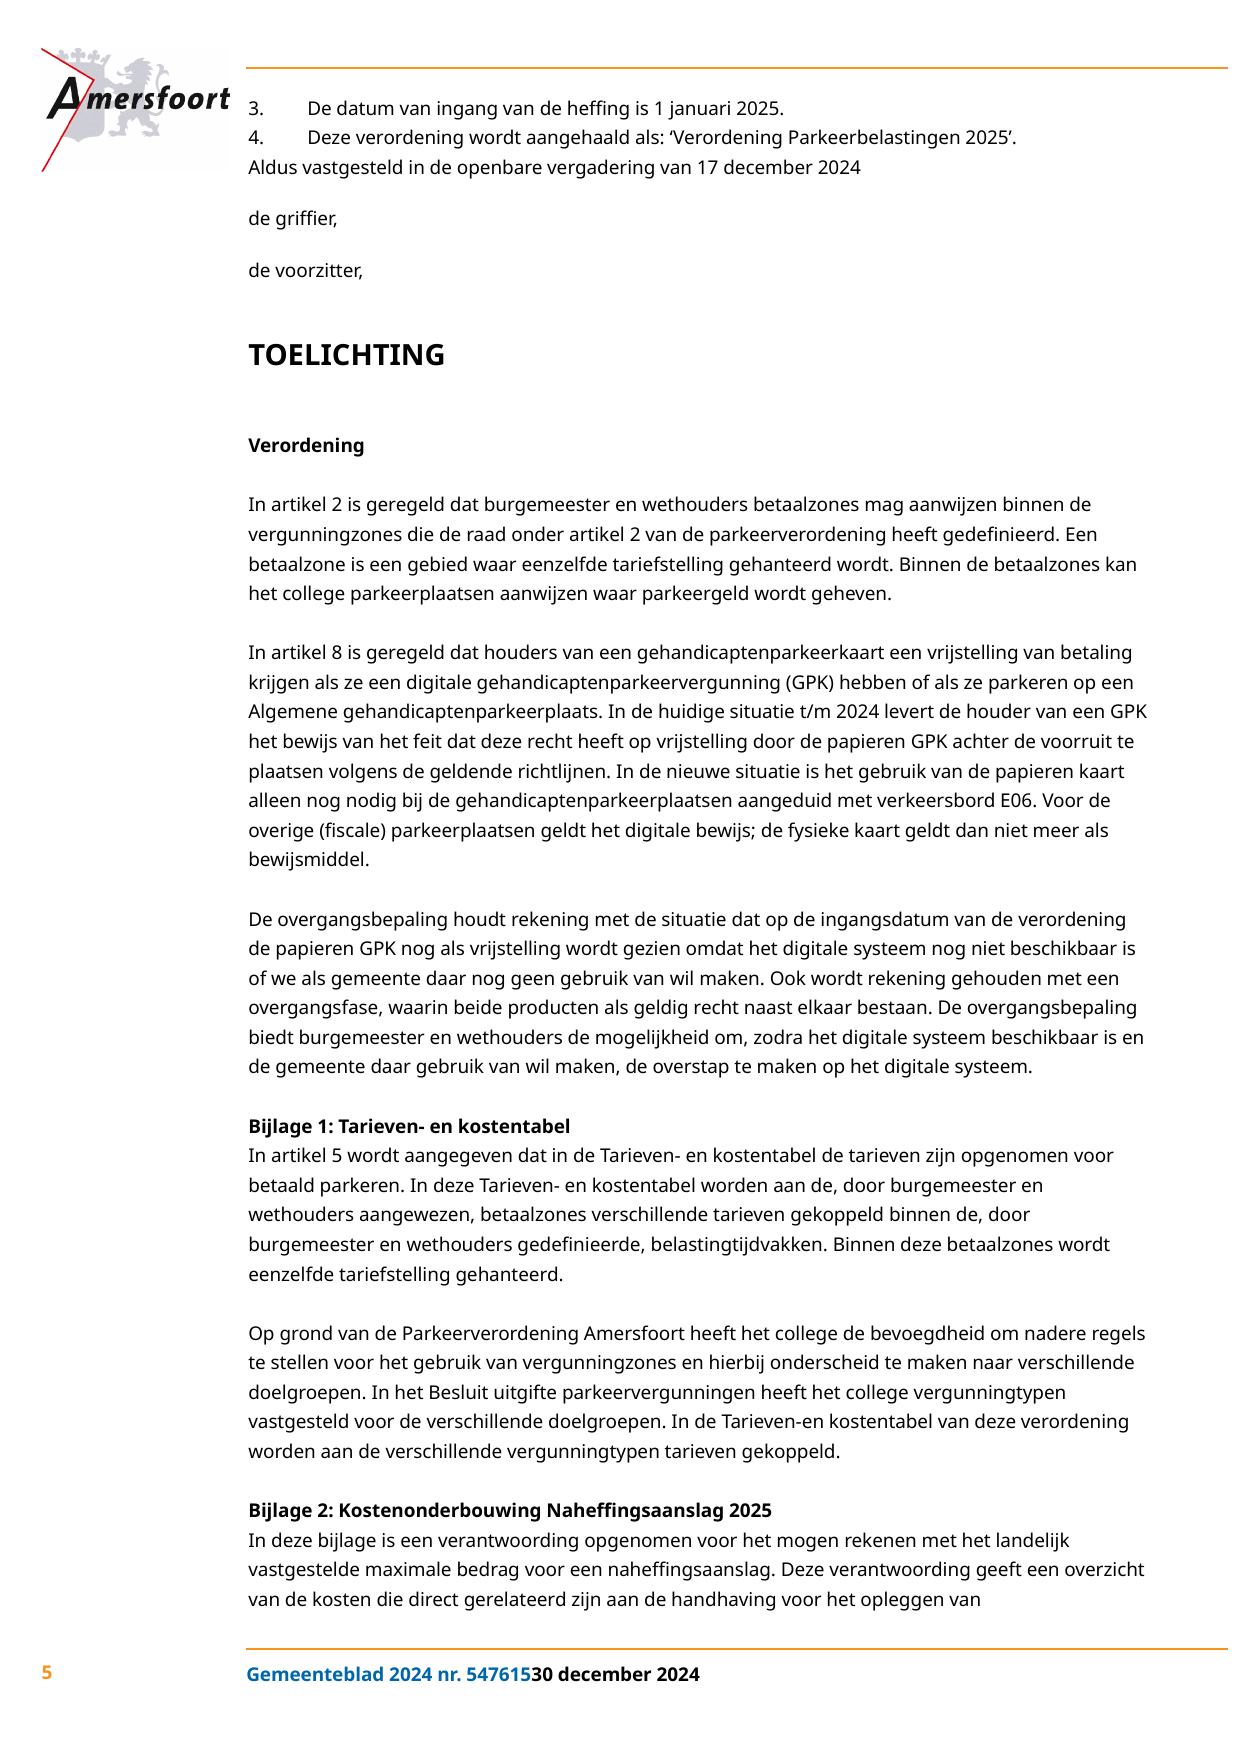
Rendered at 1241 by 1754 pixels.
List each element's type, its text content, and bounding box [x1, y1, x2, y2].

text In artikel 8 is geregeld dat houders van een gehandicaptenparkeerkaart een vrijstelling van betaling krijgen als ze een digitale gehandicaptenparkeervergunning (GPK) hebben of als ze parkeren op een Algemene gehandicaptenparkeerplaats. In de huidige situatie t/m 2024 levert de houder van een GPK het bewijs van het feit dat deze recht heeft op vrijstelling door de papieren GPK achter de voorruit te plaatsen volgens de geldende richtlijnen. In de nieuwe situatie is het gebruik van de papieren kaart alleen nog nodig bij de gehandicaptenparkeerplaatsen aangeduid met verkeersbord E06. Voor de overige (fiscale) parkeerplaatsen geldt het digitale bewijs; de fysieke kaart geldt dan niet meer als bewijsmiddel. [248, 639, 1152, 872]
text TOELICHTING [248, 334, 1152, 374]
text In artikel 2 is geregeld dat burgemeester en wethouders betaalzones mag aanwijzen binnen de vergunningzones die de raad onder artikel 2 van de parkeerverordening heeft gedefinieerd. Een betaalzone is een gebied waar eenzelfde tariefstelling gehanteerd wordt. Binnen de betaalzones kan het college parkeerplaatsen aanwijzen waar parkeergeld wordt geheven. [248, 492, 1152, 606]
text Verordening [248, 432, 1152, 458]
text de voorzitter, [248, 257, 1152, 283]
list De datum van ingang van de heffing is 1 januari 2025. [248, 95, 1152, 121]
text Aldus vastgesteld in de openbare vergadering van 17 december 2024 [248, 154, 1152, 180]
text De overgangsbepaling houdt rekening met de situatie dat op de ingangsdatum van de verordening de papieren GPK nog als vrijstelling wordt gezien omdat het digitale systeem nog niet beschikbaar is of we als gemeente daar nog geen gebruik van wil maken. Ook wordt rekening gehouden met een overgangsfase, waarin beide producten als geldig recht naast elkaar bestaan. De overgangsbepaling biedt burgemeester en wethouders de mogelijkheid om, zodra het digitale systeem beschikbaar is en de gemeente daar gebruik van wil maken, de overstap te maken op het digitale systeem. [248, 906, 1152, 1079]
text de griffier, [248, 205, 1152, 231]
text Op grond van de Parkeerverordening Amersfoort heeft het college de bevoegdheid om nadere regels te stellen voor het gebruik van vergunningzones en hierbij onderscheid te maken naar verschillende doelgroepen. In het Besluit uitgifte parkeervergunningen heeft het college vergunningtypen vastgesteld voor de verschillende doelgroepen. In de Tarieven-en kostentabel van deze verordening worden aan de verschillende vergunningtypen tarieven gekoppeld. [248, 1320, 1152, 1464]
text Bijlage 1: Tarieven- en kostentabel [248, 1113, 1152, 1139]
text Bijlage 2: Kostenonderbouwing Naheffingsaanslag 2025 [248, 1497, 1152, 1523]
text In artikel 5 wordt aangegeven dat in de Tarieven- en kostentabel de tarieven zijn opgenomen voor betaald parkeren. In deze Tarieven- en kostentabel worden aan de, door burgemeester en wethouders aangewezen, betaalzones verschillende tarieven gekoppeld binnen de, door burgemeester en wethouders gedefinieerde, belastingtijdvakken. Binnen deze betaalzones wordt eenzelfde tariefstelling gehanteerd. [248, 1142, 1152, 1287]
text In deze bijlage is een verantwoording opgenomen voor het mogen rekenen met het landelijk vastgestelde maximale bedrag voor een naheffingsaanslag. Deze verantwoording geeft een overzicht van de kosten die direct gerelateerd zijn aan de handhaving voor het opleggen van [248, 1527, 1152, 1612]
list Deze verordening wordt aangehaald als: ‘Verordening Parkeerbelastingen 2025’. [248, 124, 1152, 150]
picture [41, 47, 231, 172]
